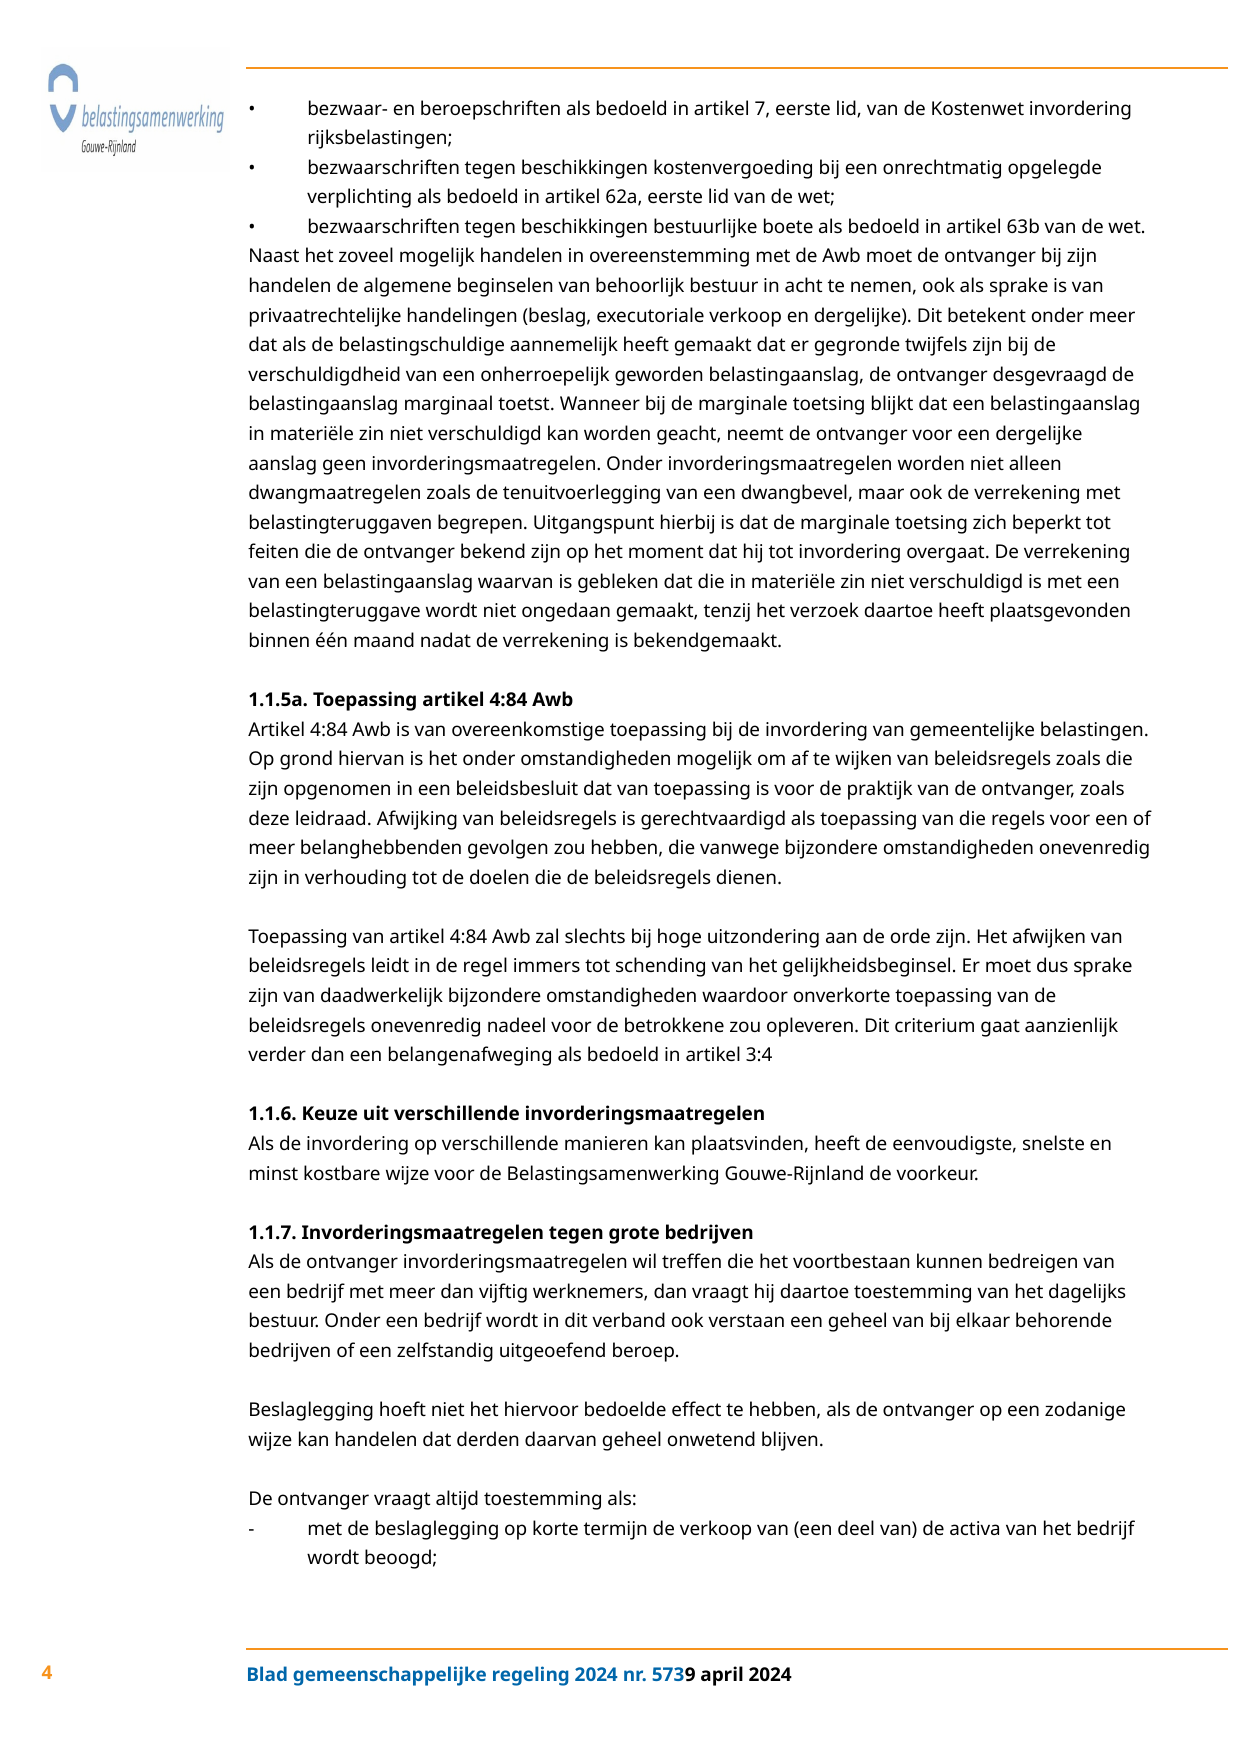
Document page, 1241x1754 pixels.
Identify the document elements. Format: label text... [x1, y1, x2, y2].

text Als de invordering op verschillende manieren kan plaatsvinden, heeft de eenvoudigste, snelste en minst kostbare wijze voor de Belastingsamenwerking Gouwe-Rijnland de voorkeur. [248, 1130, 1152, 1186]
list bezwaarschriften tegen beschikkingen bestuurlijke boete als bedoeld in artikel 63b van de wet. [248, 213, 1152, 239]
text 1.1.7. Invorderingsmaatregelen tegen grote bedrijven [248, 1219, 1152, 1245]
text Artikel 4:84 Awb is van overeenkomstige toepassing bij de invordering van gemeentelijke belastingen. Op grond hiervan is het onder omstandigheden mogelijk om af te wijken van beleidsregels zoals die zijn opgenomen in een beleidsbesluit dat van toepassing is voor de praktijk van de ontvanger, zoals deze leidraad. Afwijking van beleidsregels is gerechtvaardigd als toepassing van die regels voor een of meer belanghebbenden gevolgen zou hebben, die vanwege bijzondere omstandigheden onevenredig zijn in verhouding tot de doelen die de beleidsregels dienen. [248, 716, 1152, 890]
text Toepassing van artikel 4:84 Awb zal slechts bij hoge uitzondering aan de orde zijn. Het afwijken van beleidsregels leidt in de regel immers tot schending van het gelijkheidsbeginsel. Er moet dus sprake zijn van daadwerkelijk bijzondere omstandigheden waardoor onverkorte toepassing van de beleidsregels onevenredig nadeel voor de betrokkene zou opleveren. Dit criterium gaat aanzienlijk verder dan een belangenafweging als bedoeld in artikel 3:4 [248, 923, 1152, 1067]
picture [41, 47, 231, 172]
list bezwaar- en beroepschriften als bedoeld in artikel 7, eerste lid, van de Kostenwet invordering rijksbelastingen; [248, 95, 1152, 150]
text De ontvanger vraagt altijd toestemming als: [248, 1485, 1152, 1511]
text Als de ontvanger invorderingsmaatregelen wil treffen die het voortbestaan kunnen bedreigen van een bedrijf met meer dan vijftig werknemers, dan vraagt hij daartoe toestemming van het dagelijks bestuur. Onder een bedrijf wordt in dit verband ook verstaan een geheel van bij elkaar behorende bedrijven of een zelfstandig uitgeoefend beroep. [248, 1248, 1152, 1363]
text 1.1.5a. Toepassing artikel 4:84 Awb [248, 686, 1152, 712]
list bezwaarschriften tegen beschikkingen kostenvergoeding bij een onrechtmatig opgelegde verplichting als bedoeld in artikel 62a, eerste lid van de wet; [248, 154, 1152, 209]
text 1.1.6. Keuze uit verschillende invorderingsmaatregelen [248, 1101, 1152, 1126]
list met de beslaglegging op korte termijn de verkoop van (een deel van) de activa van het bedrijf wordt beoogd; [248, 1515, 1152, 1570]
text Beslaglegging hoeft niet het hiervoor bedoelde effect te hebben, als de ontvanger op een zodanige wijze kan handelen dat derden daarvan geheel onwetend blijven. [248, 1396, 1152, 1452]
text Naast het zoveel mogelijk handelen in overeenstemming met de Awb moet de ontvanger bij zijn handelen de algemene beginselen van behoorlijk bestuur in acht te nemen, ook als sprake is van privaatrechtelijke handelingen (beslag, executoriale verkoop en dergelijke). Dit betekent onder meer dat als de belastingschuldige aannemelijk heeft gemaakt dat er gegronde twijfels zijn bij de verschuldigdheid van een onherroepelijk geworden belastingaanslag, de ontvanger desgevraagd de belastingaanslag marginaal toetst. Wanneer bij de marginale toetsing blijkt dat een belastingaanslag in materiële zin niet verschuldigd kan worden geacht, neemt de ontvanger voor een dergelijke aanslag geen invorderingsmaatregelen. Onder invorderingsmaatregelen worden niet alleen dwangmaatregelen zoals de tenuitvoerlegging van een dwangbevel, maar ook de verrekening met belastingteruggaven begrepen. Uitgangspunt hierbij is dat de marginale toetsing zich beperkt tot feiten die de ontvanger bekend zijn op het moment dat hij tot invordering overgaat. De verrekening van een belastingaanslag waarvan is gebleken dat die in materiële zin niet verschuldigd is met een belastingteruggave wordt niet ongedaan gemaakt, tenzij het verzoek daartoe heeft plaatsgevonden binnen één maand nadat de verrekening is bekendgemaakt. [248, 243, 1152, 653]
